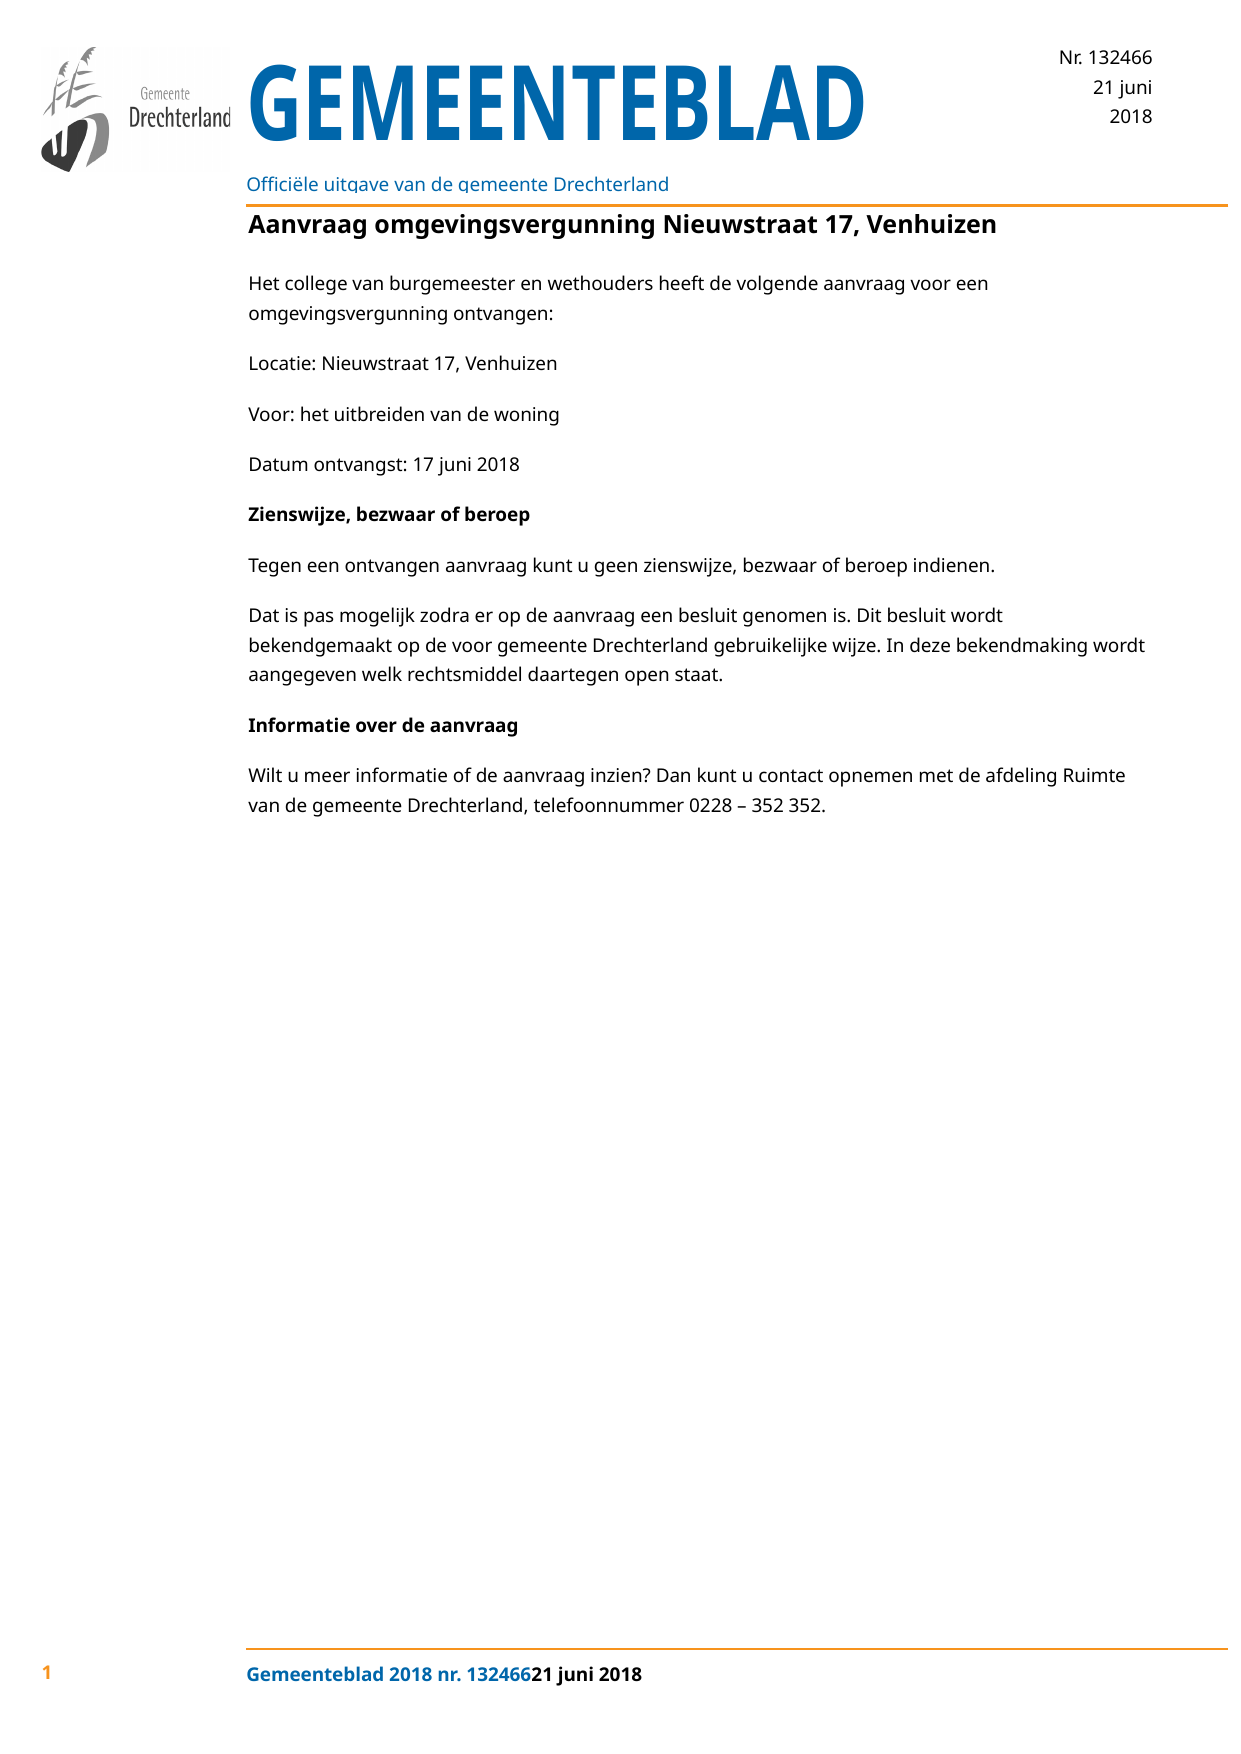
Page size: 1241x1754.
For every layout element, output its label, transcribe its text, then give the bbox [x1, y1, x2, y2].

text Informatie over de aanvraag [248, 712, 1152, 738]
text Dat is pas mogelijk zodra er op de aanvraag een besluit genomen is. Dit besluit wordt bekendgemaakt op de voor gemeente Drechterland gebruikelijke wijze. In deze bekendmaking wordt aangegeven welk rechtsmiddel daartegen open staat. [248, 602, 1152, 687]
text Wilt u meer informatie of de aanvraag inzien? Dan kunt u contact opnemen met de afdeling Ruimte van de gemeente Drechterland, telefoonnummer 0228 – 352 352. [248, 762, 1152, 818]
text Zienswijze, bezwaar of beroep [248, 502, 1152, 527]
text Locatie: Nieuwstraat 17, Venhuizen [248, 350, 1152, 376]
text Aanvraag omgevingsvergunning Nieuwstraat 17, Venhuizen [248, 207, 1152, 241]
text Datum ontvangst: 17 juni 2018 [248, 451, 1152, 477]
text Het college van burgemeester en wethouders heeft de volgende aanvraag voor een omgevingsvergunning ontvangen: [248, 270, 1152, 326]
text Tegen een ontvangen aanvraag kunt u geen zienswijze, bezwaar of beroep indienen. [248, 552, 1152, 578]
text Voor: het uitbreiden van de woning [248, 401, 1152, 426]
picture [41, 47, 231, 172]
